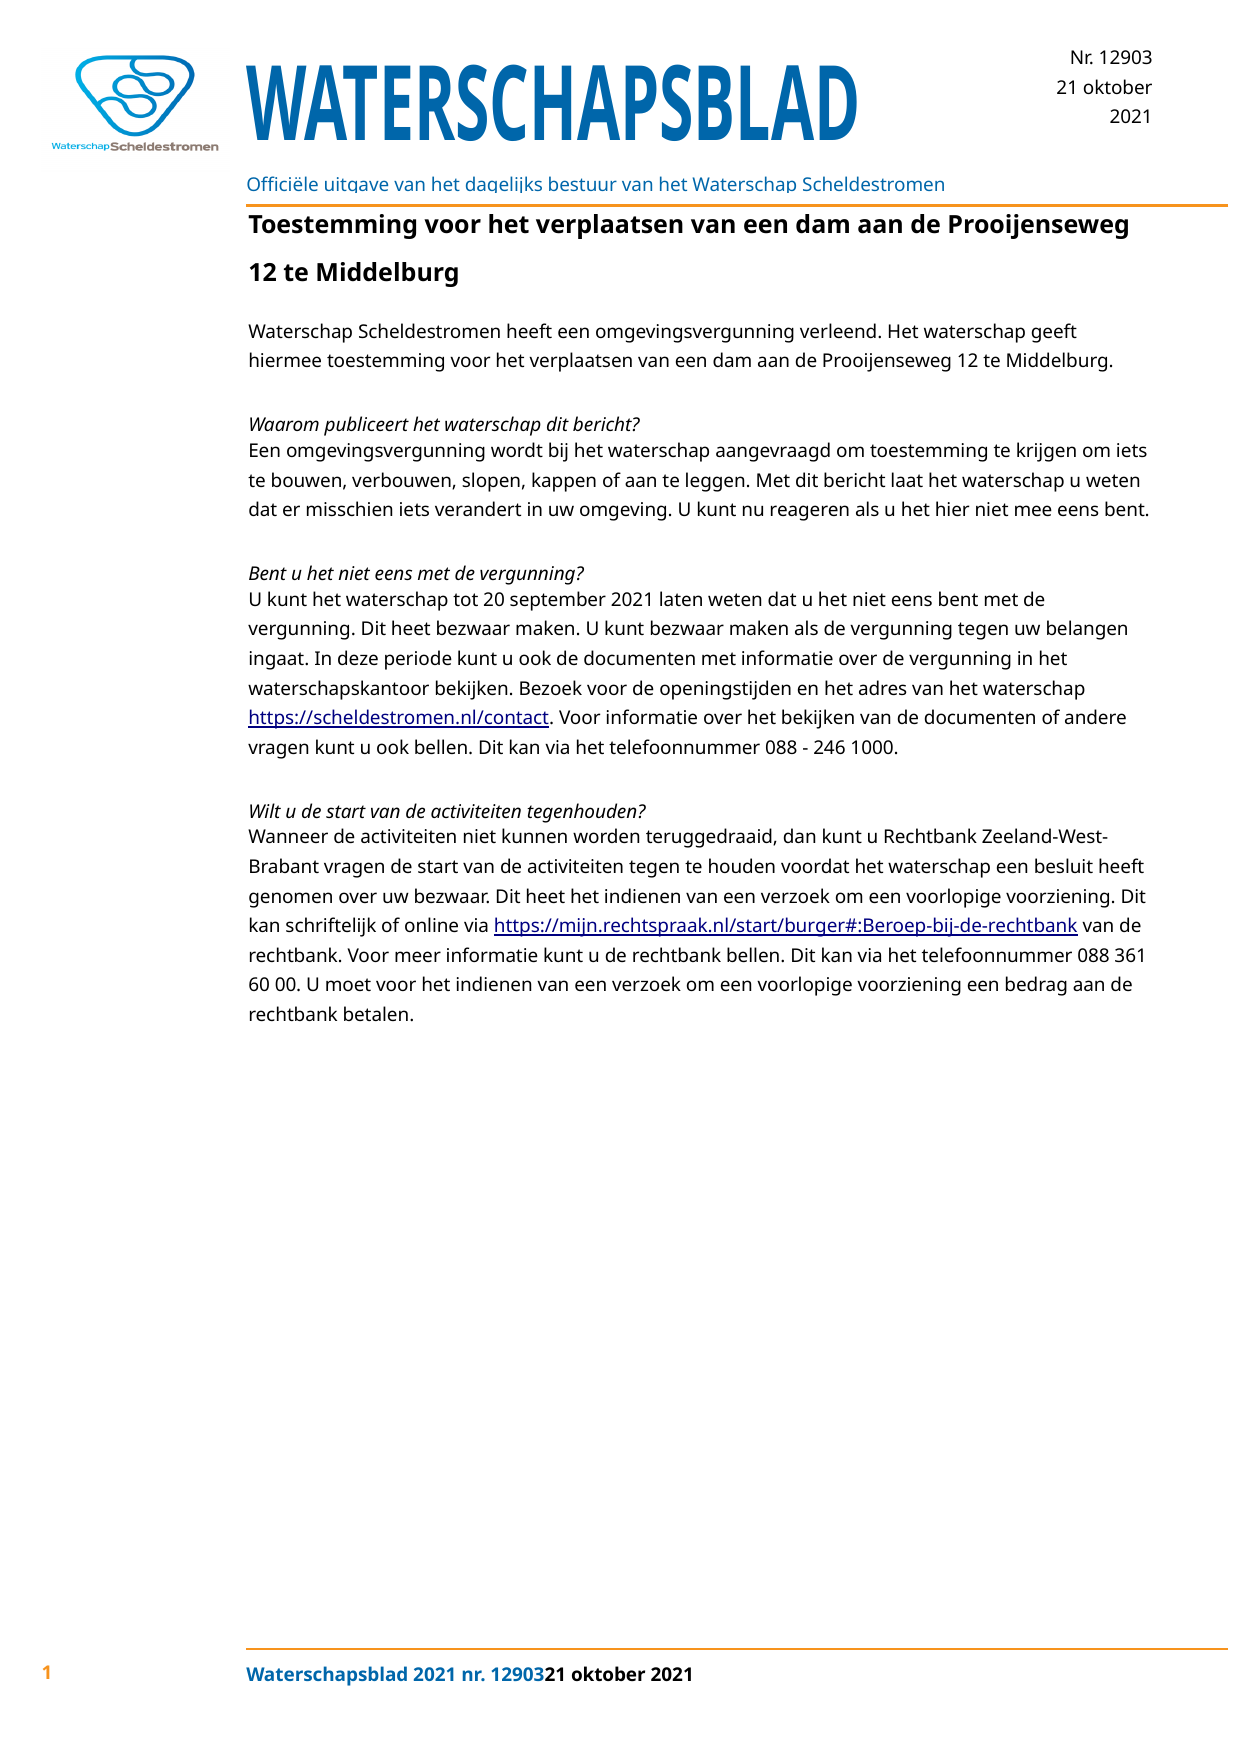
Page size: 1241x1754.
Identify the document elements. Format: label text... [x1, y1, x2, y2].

text Wanneer de activiteiten niet kunnen worden teruggedraaid, dan kunt u Rechtbank Zeeland-West-Brabant vragen de start van de activiteiten tegen te houden voordat het waterschap een besluit heeft genomen over uw bezwaar. Dit heet het indienen van een verzoek om een voorlopige voorziening. Dit kan schriftelijk of online via https://mijn.rechtspraak.nl/start/burger#:Beroep-bij-de-rechtbank van de rechtbank. Voor meer informatie kunt u de rechtbank bellen. Dit kan via het telefoonnummer 088 361 60 00. U moet voor het indienen van een verzoek om een voorlopige voorziening een bedrag aan de rechtbank betalen. [248, 824, 1152, 1027]
text U kunt het waterschap tot 20 september 2021 laten weten dat u het niet eens bent met de vergunning. Dit heet bezwaar maken. U kunt bezwaar maken als de vergunning tegen uw belangen ingaat. In deze periode kunt u ook de documenten met informatie over de vergunning in het waterschapskantoor bekijken. Bezoek voor de openingstijden en het adres van het waterschap https://scheldestromen.nl/contact. Voor informatie over het bekijken van de documenten of andere vragen kunt u ook bellen. Dit kan via het telefoonnummer 088 - 246 1000. [248, 586, 1152, 760]
picture [41, 47, 231, 172]
text Bent u het niet eens met de vergunning? [248, 560, 1152, 586]
text Waarom publiceert het waterschap dit bericht? [248, 411, 1152, 437]
text Een omgevingsvergunning wordt bij het waterschap aangevraagd om toestemming te krijgen om iets te bouwen, verbouwen, slopen, kappen of aan te leggen. Met dit bericht laat het waterschap u weten dat er misschien iets verandert in uw omgeving. U kunt nu reageren als u het hier niet mee eens bent. [248, 437, 1152, 522]
text Waterschap Scheldestromen heeft een omgevingsvergunning verleend. Het waterschap geeft hiermee toestemming voor het verplaatsen van een dam aan de Prooijenseweg 12 te Middelburg. [248, 318, 1152, 373]
text Wilt u de start van de activiteiten tegenhouden? [248, 798, 1152, 824]
text Toestemming voor het verplaatsen van een dam aan de Prooijenseweg 12 te Middelburg [248, 207, 1152, 288]
